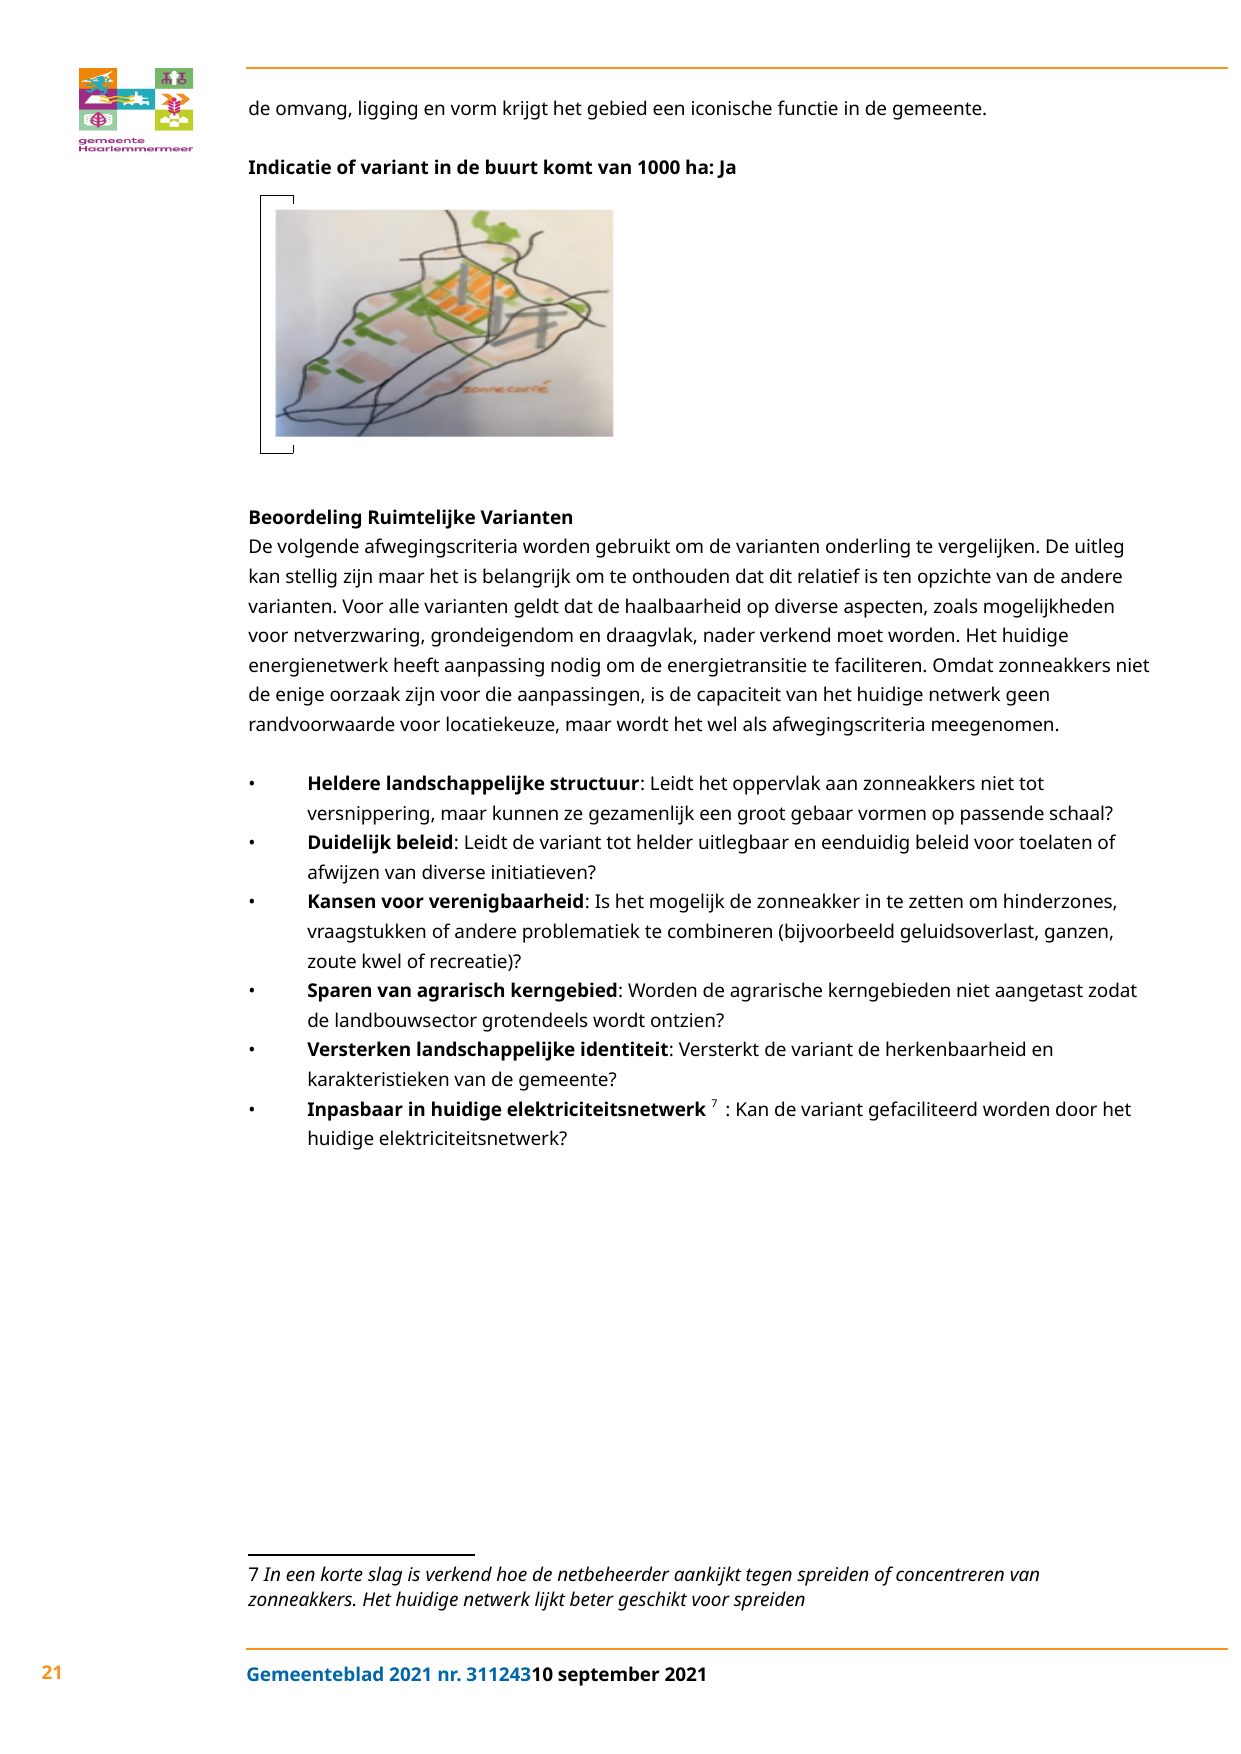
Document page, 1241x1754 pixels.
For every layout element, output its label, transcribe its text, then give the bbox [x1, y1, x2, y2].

text Beoordeling Ruimtelijke Varianten [248, 504, 1152, 530]
list Versterken landschappelijke identiteit: Versterkt de variant de herkenbaarheid en karakteristieken van de gemeente? [248, 1037, 1152, 1092]
text Indicatie of variant in de buurt komt van 1000 ha: Ja [248, 154, 1152, 180]
list Sparen van agrarisch kerngebied: Worden de agrarische kerngebieden niet aangetast zodat de landbouwsector grotendeels wordt ontzien? [248, 977, 1152, 1033]
picture [41, 47, 231, 172]
text De volgende afwegingscriteria worden gebruikt om de varianten onderling te vergelijken. De uitleg kan stellig zijn maar het is belangrijk om te onthouden dat dit relatief is ten opzichte van de andere varianten. Voor alle varianten geldt dat de haalbaarheid op diverse aspecten, zoals mogelijkheden voor netverzwaring, grondeigendom en draagvlak, nader verkend moet worden. Het huidige energienetwerk heeft aanpassing nodig om de energietransitie te faciliteren. Omdat zonneakkers niet de enige oorzaak zijn voor die aanpassingen, is de capaciteit van het huidige netwerk geen randvoorwaarde voor locatiekeuze, maar wordt het wel als afwegingscriteria meegenomen. [248, 534, 1152, 737]
list Duidelijk beleid: Leidt de variant tot helder uitlegbaar en eenduidig beleid voor toelaten of afwijzen van diverse initiatieven? [248, 829, 1152, 885]
list In een korte slag is verkend hoe de netbeheerder aankijkt tegen spreiden of concentreren van zonneakkers. Het huidige netwerk lijkt beter geschikt voor spreiden [248, 1561, 1152, 1612]
list Kansen voor verenigbaarheid: Is het mogelijk de zonneakker in te zetten om hinderzones, vraagstukken of andere problematiek te combineren (bijvoorbeeld geluidsoverlast, ganzen, zoute kwel of recreatie)? [248, 889, 1152, 973]
list Heldere landschappelijke structuur: Leidt het oppervlak aan zonneakkers niet tot versnippering, maar kunnen ze gezamenlijk een groot gebaar vormen op passende schaal? [248, 770, 1152, 826]
list Inpasbaar in huidige elektriciteitsnetwerk : Kan de variant gefaciliteerd worden door het huidige elektriciteitsnetwerk? [248, 1096, 1152, 1151]
text de omvang, ligging en vorm krijgt het gebied een iconische functie in de gemeente. [248, 95, 1152, 121]
picture [268, 204, 624, 445]
